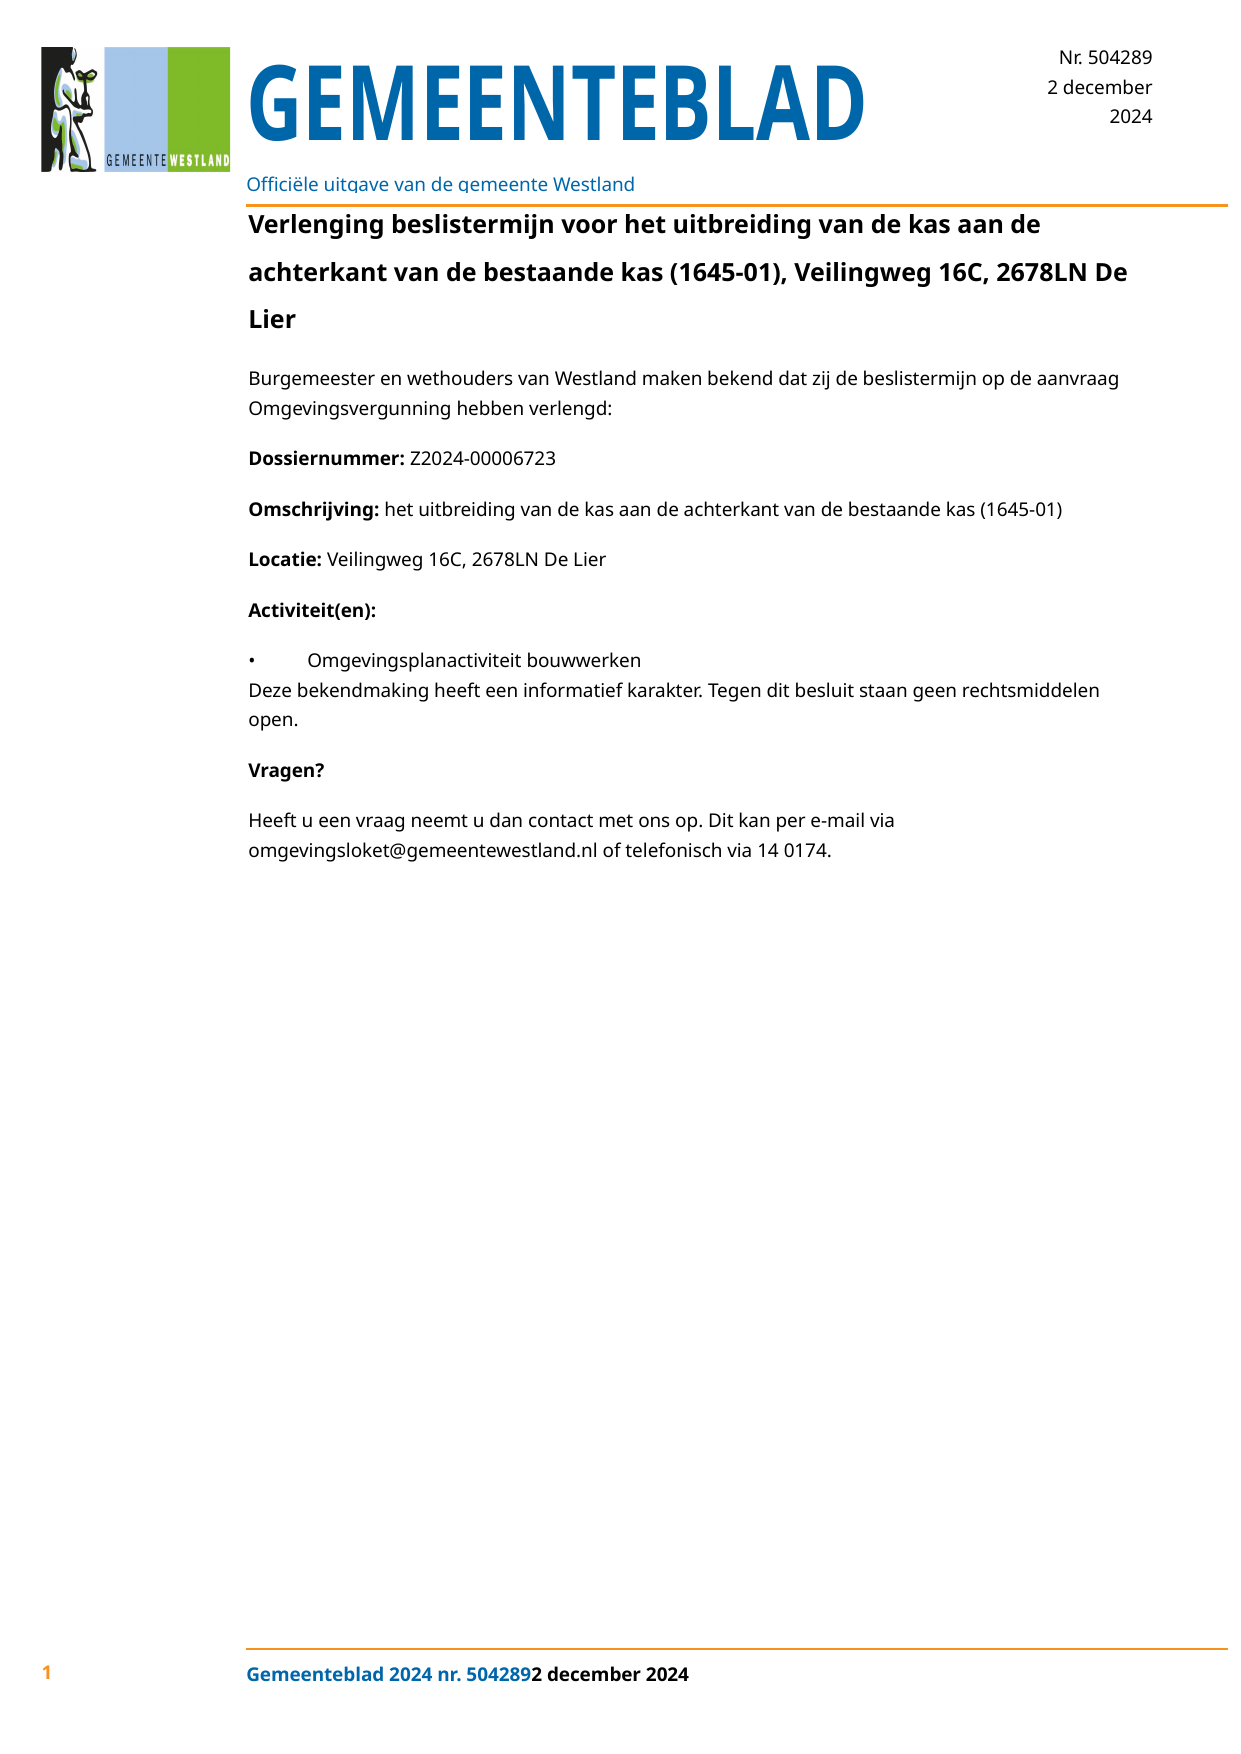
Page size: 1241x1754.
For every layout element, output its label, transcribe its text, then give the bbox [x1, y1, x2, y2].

text Deze bekendmaking heeft een informatief karakter. Tegen dit besluit staan geen rechtsmiddelen open. [248, 677, 1152, 732]
text Locatie: Veilingweg 16C, 2678LN De Lier [248, 546, 1152, 572]
text Omschrijving: het uitbreiding van de kas aan de achterkant van de bestaande kas (1645-01) [248, 496, 1152, 522]
text Burgemeester en wethouders van Westland maken bekend dat zij de beslistermijn op de aanvraag Omgevingsvergunning hebben verlengd: [248, 366, 1152, 421]
picture [41, 47, 231, 172]
text Verlenging beslistermijn voor het uitbreiding van de kas aan de achterkant van de bestaande kas (1645-01), Veilingweg 16C, 2678LN De Lier [248, 207, 1152, 336]
text Vragen? [248, 757, 1152, 782]
list Omgevingsplanactiviteit bouwwerken [248, 647, 1152, 673]
text Activiteit(en): [248, 597, 1152, 622]
text Heeft u een vraag neemt u dan contact met ons op. Dit kan per e-mail via omgevingsloket@gemeentewestland.nl of telefonisch via 14 0174. [248, 807, 1152, 862]
text Dossiernummer: Z2024-00006723 [248, 446, 1152, 471]
